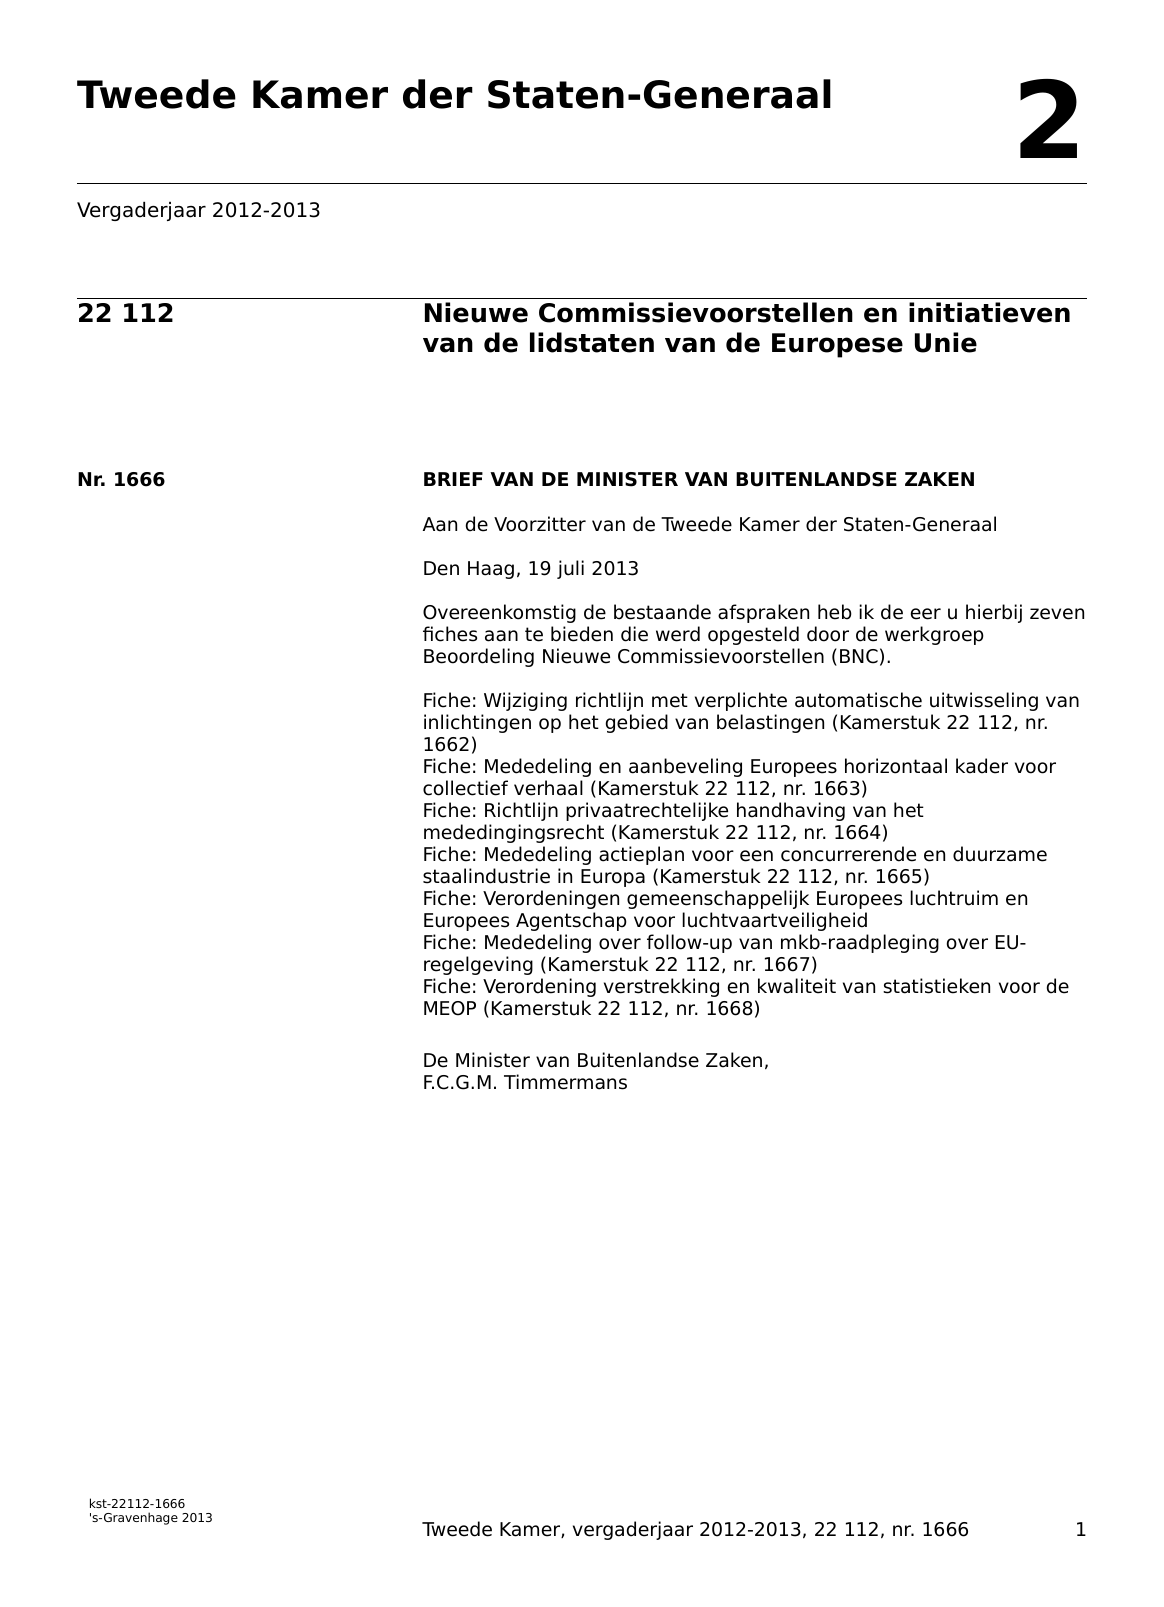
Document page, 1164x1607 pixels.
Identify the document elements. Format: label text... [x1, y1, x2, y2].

text Fiche: Mededeling en aanbeveling Europees horizontaal kader voor collectief verhaal (Kamerstuk 22 112, nr. 1663) [422, 756, 1087, 800]
text De Minister van Buitenlandse Zaken, F.C.G.M. Timmermans [422, 1050, 1087, 1094]
subtitle 22 112 Nieuwe Commissievoorstellen en initiatieven van de lidstaten van de Europese Unie [77, 299, 1087, 358]
text Fiche: Wijziging richtlijn met verplichte automatische uitwisseling van inlichtingen op het gebied van belastingen (Kamerstuk 22 112, nr. 1662) [422, 690, 1087, 756]
table_header 2 [886, 59, 1087, 183]
text Den Haag, 19 juli 2013 [422, 558, 1087, 580]
text Fiche: Richtlijn privaatrechtelijke handhaving van het mededingingsrecht (Kamerstuk 22 112, nr. 1664) [422, 800, 1087, 844]
subtitle Nr. 1666 BRIEF VAN DE MINISTER VAN BUITENLANDSE ZAKEN [77, 469, 1087, 491]
text Fiche: Mededeling over follow-up van mkb-raadpleging over EU-regelgeving (Kamerstuk 22 112, nr. 1667) [422, 932, 1087, 976]
table_cell Vergaderjaar 2012-2013 [77, 184, 1087, 298]
text Fiche: Mededeling actieplan voor een concurrerende en duurzame staalindustrie in Europa (Kamerstuk 22 112, nr. 1665) [422, 844, 1087, 888]
text Aan de Voorzitter van de Tweede Kamer der Staten-Generaal [422, 513, 1087, 536]
text Fiche: Verordening verstrekking en kwaliteit van statistieken voor de MEOP (Kamerstuk 22 112, nr. 1668) [422, 976, 1087, 1020]
text Fiche: Verordeningen gemeenschappelijk Europees luchtruim en Europees Agentschap voor luchtvaartveiligheid [422, 888, 1087, 932]
table_header Tweede Kamer der Staten-Generaal [77, 59, 886, 183]
text 's-Gravenhage 2013 [88, 1511, 323, 1525]
text Overeenkomstig de bestaande afspraken heb ik de eer u hierbij zeven fiches aan te bieden die werd opgesteld door de werkgroep Beoordeling Nieuwe Commissievoorstellen (BNC). [422, 602, 1087, 668]
text kst-22112-1666 [88, 1497, 323, 1511]
